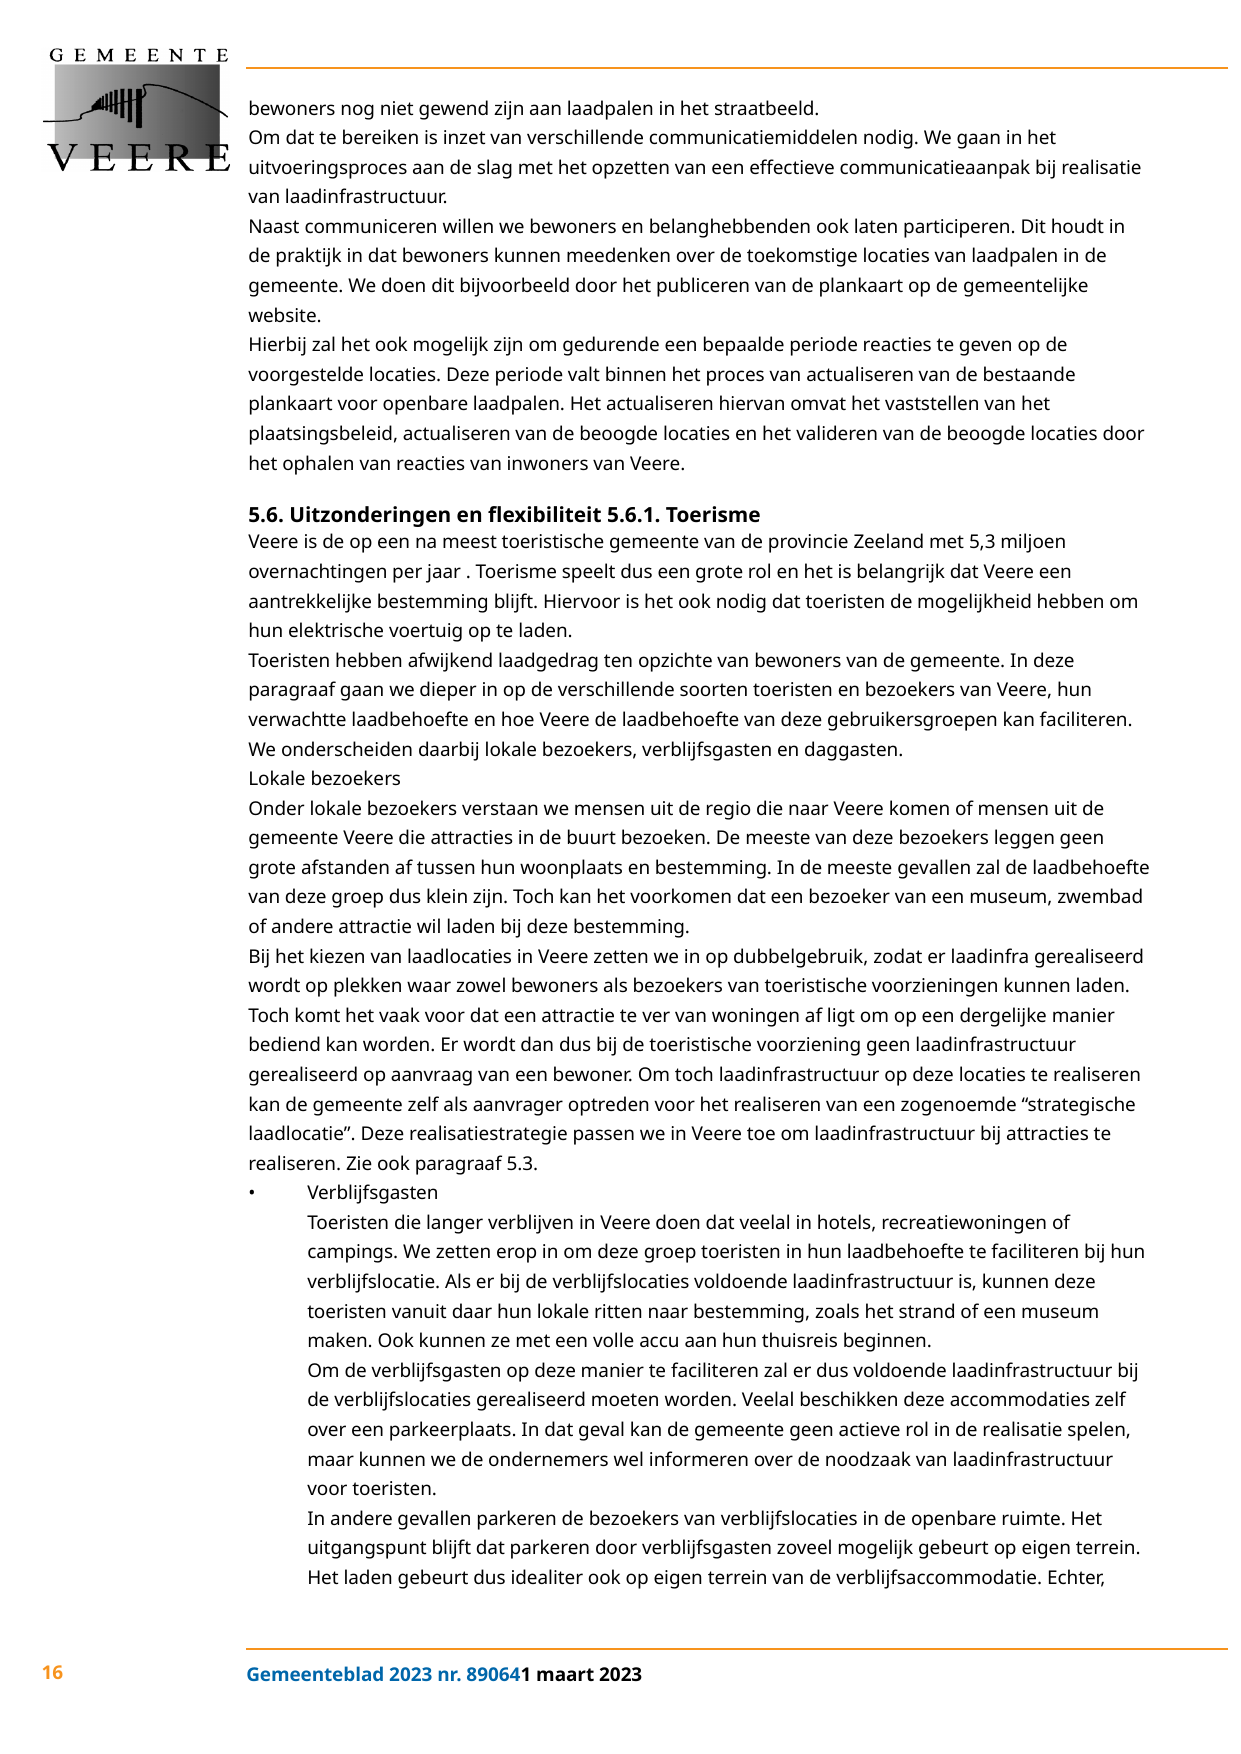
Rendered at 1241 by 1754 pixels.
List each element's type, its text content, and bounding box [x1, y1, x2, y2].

text Onder lokale bezoekers verstaan we mensen uit de regio die naar Veere komen of mensen uit de gemeente Veere die attracties in de buurt bezoeken. De meeste van deze bezoekers leggen geen grote afstanden af tussen hun woonplaats en bestemming. In de meeste gevallen zal de laadbehoefte van deze groep dus klein zijn. Toch kan het voorkomen dat een bezoeker van een museum, zwembad of andere attractie wil laden bij deze bestemming. [248, 795, 1152, 939]
list Om de verblijfsgasten op deze manier te faciliteren zal er dus voldoende laadinfrastructuur bij de verblijfslocaties gerealiseerd moeten worden. Veelal beschikken deze accommodaties zelf over een parkeerplaats. In dat geval kan de gemeente geen actieve rol in de realisatie spelen, maar kunnen we de ondernemers wel informeren over de noodzaak van laadinfrastructuur voor toeristen. [248, 1357, 1152, 1501]
list Verblijfsgasten [248, 1179, 1152, 1205]
text Toeristen hebben afwijkend laadgedrag ten opzichte van bewoners van de gemeente. In deze paragraaf gaan we dieper in op de verschillende soorten toeristen en bezoekers van Veere, hun verwachtte laadbehoefte en hoe Veere de laadbehoefte van deze gebruikersgroepen kan faciliteren. We onderscheiden daarbij lokale bezoekers, verblijfsgasten en daggasten. [248, 647, 1152, 761]
list Toeristen die langer verblijven in Veere doen dat veelal in hotels, recreatiewoningen of campings. We zetten erop in om deze groep toeristen in hun laadbehoefte te faciliteren bij hun verblijfslocatie. Als er bij de verblijfslocaties voldoende laadinfrastructuur is, kunnen deze toeristen vanuit daar hun lokale ritten naar bestemming, zoals het strand of een museum maken. Ook kunnen ze met een volle accu aan hun thuisreis beginnen. [248, 1209, 1152, 1353]
text Naast communiceren willen we bewoners en belanghebbenden ook laten participeren. Dit houdt in de praktijk in dat bewoners kunnen meedenken over de toekomstige locaties van laadpalen in de gemeente. We doen dit bijvoorbeeld door het publiceren van de plankaart op de gemeentelijke website. [248, 213, 1152, 328]
text bewoners nog niet gewend zijn aan laadpalen in het straatbeeld. [248, 95, 1152, 121]
text Om dat te bereiken is inzet van verschillende communicatiemiddelen nodig. We gaan in het uitvoeringsproces aan de slag met het opzetten van een effectieve communicatieaanpak bij realisatie van laadinfrastructuur. [248, 124, 1152, 209]
text Hierbij zal het ook mogelijk zijn om gedurende een bepaalde periode reacties te geven op de voorgestelde locaties. Deze periode valt binnen het proces van actualiseren van de bestaande plankaart voor openbare laadpalen. Het actualiseren hiervan omvat het vaststellen van het plaatsingsbeleid, actualiseren van de beoogde locaties en het valideren van de beoogde locaties door het ophalen van reacties van inwoners van Veere. [248, 331, 1152, 476]
text 5.6. Uitzonderingen en flexibiliteit 5.6.1. Toerisme [248, 500, 1152, 529]
text Lokale bezoekers [248, 765, 1152, 791]
picture [41, 47, 231, 172]
text Veere is de op een na meest toeristische gemeente van de provincie Zeeland met 5,3 miljoen overnachtingen per jaar . Toerisme speelt dus een grote rol en het is belangrijk dat Veere een aantrekkelijke bestemming blijft. Hiervoor is het ook nodig dat toeristen de mogelijkheid hebben om hun elektrische voertuig op te laden. [248, 529, 1152, 643]
list In andere gevallen parkeren de bezoekers van verblijfslocaties in de openbare ruimte. Het uitgangspunt blijft dat parkeren door verblijfsgasten zoveel mogelijk gebeurt op eigen terrein. Het laden gebeurt dus idealiter ook op eigen terrein van de verblijfsaccommodatie. Echter, [248, 1505, 1152, 1590]
text Bij het kiezen van laadlocaties in Veere zetten we in op dubbelgebruik, zodat er laadinfra gerealiseerd wordt op plekken waar zowel bewoners als bezoekers van toeristische voorzieningen kunnen laden. Toch komt het vaak voor dat een attractie te ver van woningen af ligt om op een dergelijke manier bediend kan worden. Er wordt dan dus bij de toeristische voorziening geen laadinfrastructuur gerealiseerd op aanvraag van een bewoner. Om toch laadinfrastructuur op deze locaties te realiseren kan de gemeente zelf als aanvrager optreden voor het realiseren van een zogenoemde “strategische laadlocatie”. Deze realisatiestrategie passen we in Veere toe om laadinfrastructuur bij attracties te realiseren. Zie ook paragraaf 5.3. [248, 943, 1152, 1176]
